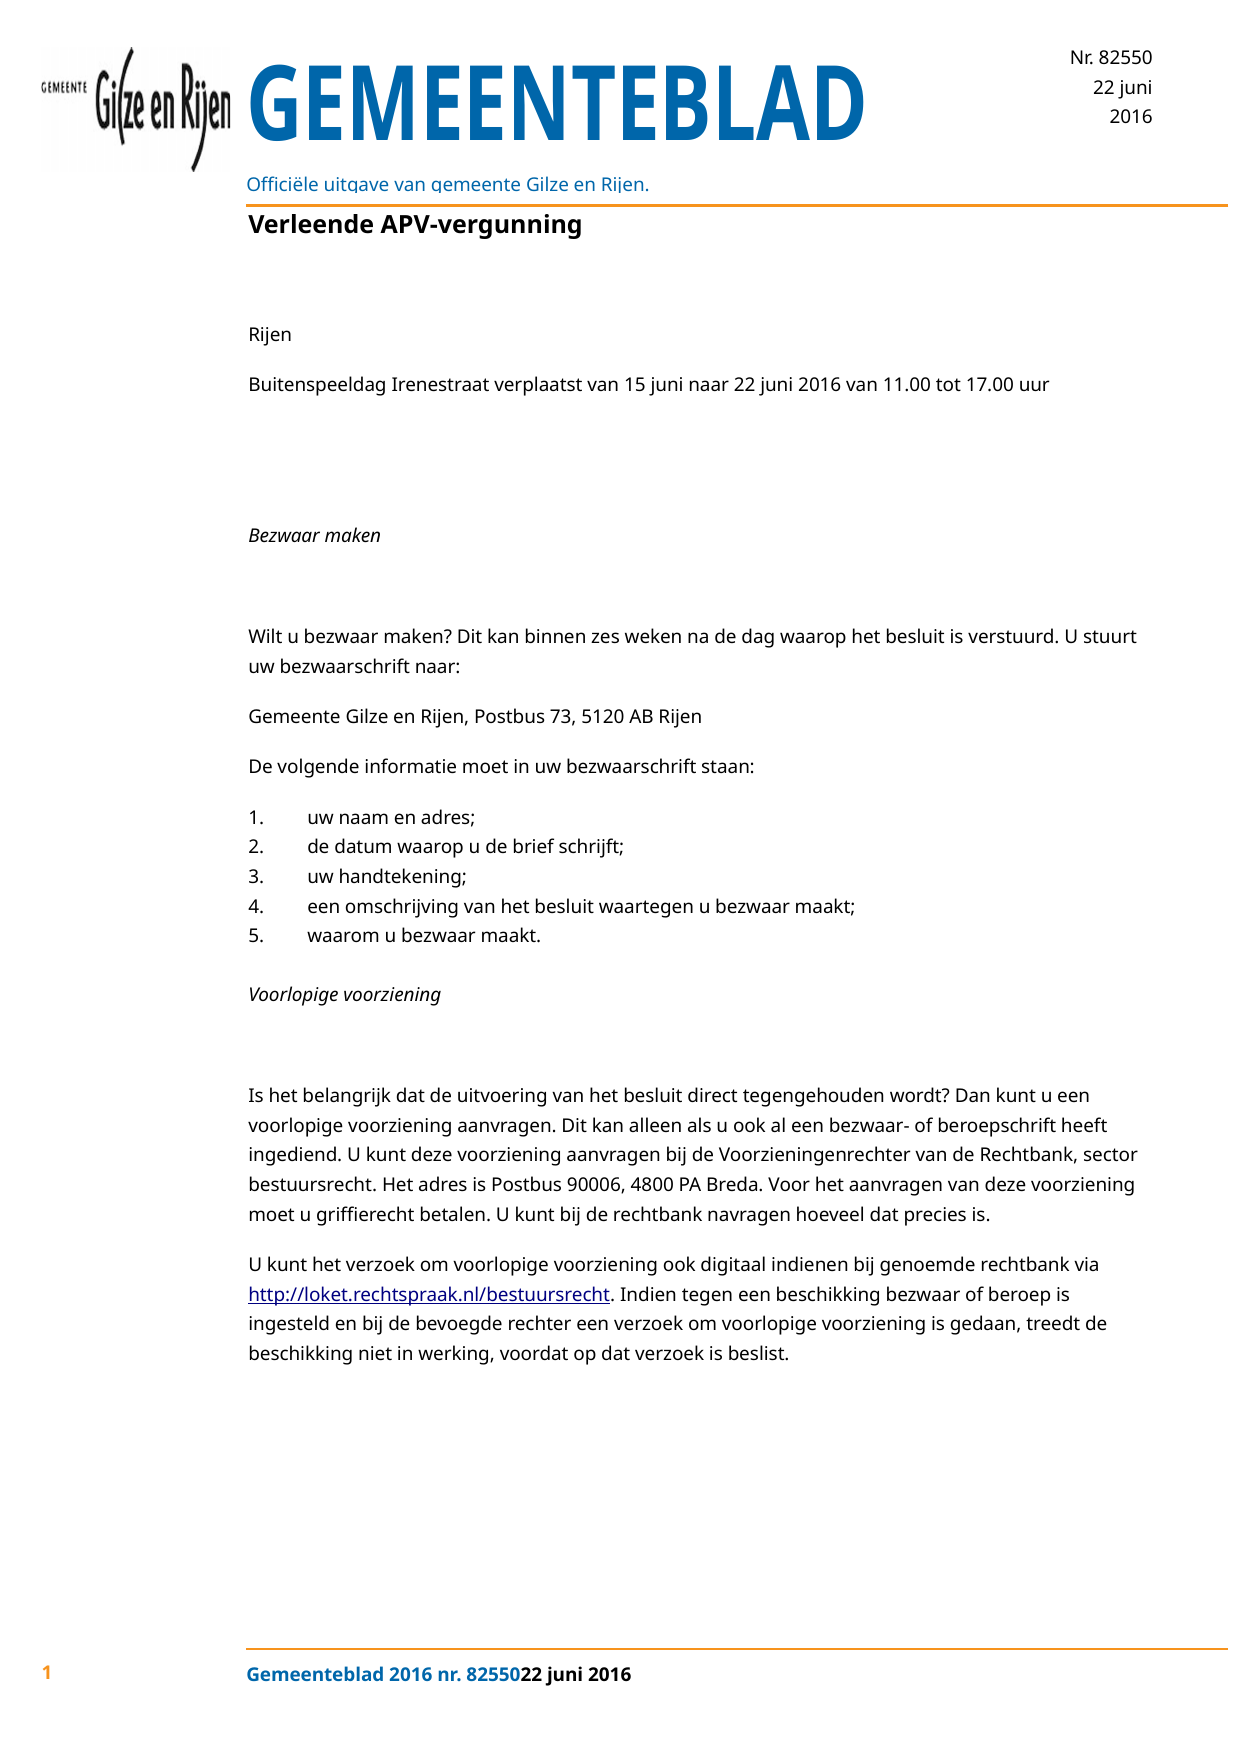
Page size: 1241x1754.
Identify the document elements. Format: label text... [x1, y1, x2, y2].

text De volgende informatie moet in uw bezwaarschrift staan: [248, 754, 1152, 779]
text Is het belangrijk dat de uitvoering van het besluit direct tegengehouden wordt? Dan kunt u een voorlopige voorziening aanvragen. Dit kan alleen als u ook al een bezwaar- of beroepschrift heeft ingediend. U kunt deze voorziening aanvragen bij de Voorzieningenrechter van de Rechtbank, sector bestuursrecht. Het adres is Postbus 90006, 4800 PA Breda. Voor het aanvragen van deze voorziening moet u griffierecht betalen. U kunt bij de rechtbank navragen hoeveel dat precies is. [248, 1082, 1152, 1226]
text Verleende APV-vergunning [248, 207, 1152, 241]
text Gemeente Gilze en Rijen, Postbus 73, 5120 AB Rijen [248, 703, 1152, 729]
list waarom u bezwaar maakt. [248, 922, 1152, 948]
list uw handtekening; [248, 863, 1152, 889]
text Voorlopige voorziening [248, 982, 1152, 1007]
text Bezwaar maken [248, 522, 1152, 548]
picture [41, 47, 231, 172]
text Buitenspeeldag Irenestraat verplaatst van 15 juni naar 22 juni 2016 van 11.00 tot 17.00 uur [248, 371, 1152, 397]
list de datum waarop u de brief schrijft; [248, 834, 1152, 859]
text U kunt het verzoek om voorlopige voorziening ook digitaal indienen bij genoemde rechtbank via http://loket.rechtspraak.nl/bestuursrecht. Indien tegen een beschikking bezwaar of beroep is ingesteld en bij de bevoegde rechter een verzoek om voorlopige voorziening is gedaan, treedt de beschikking niet in werking, voordat op dat verzoek is beslist. [248, 1251, 1152, 1366]
list een omschrijving van het besluit waartegen u bezwaar maakt; [248, 893, 1152, 918]
text Wilt u bezwaar maken? Dit kan binnen zes weken na de dag waarop het besluit is verstuurd. U stuurt uw bezwaarschrift naar: [248, 623, 1152, 678]
text Rijen [248, 321, 1152, 346]
list uw naam en adres; [248, 804, 1152, 830]
